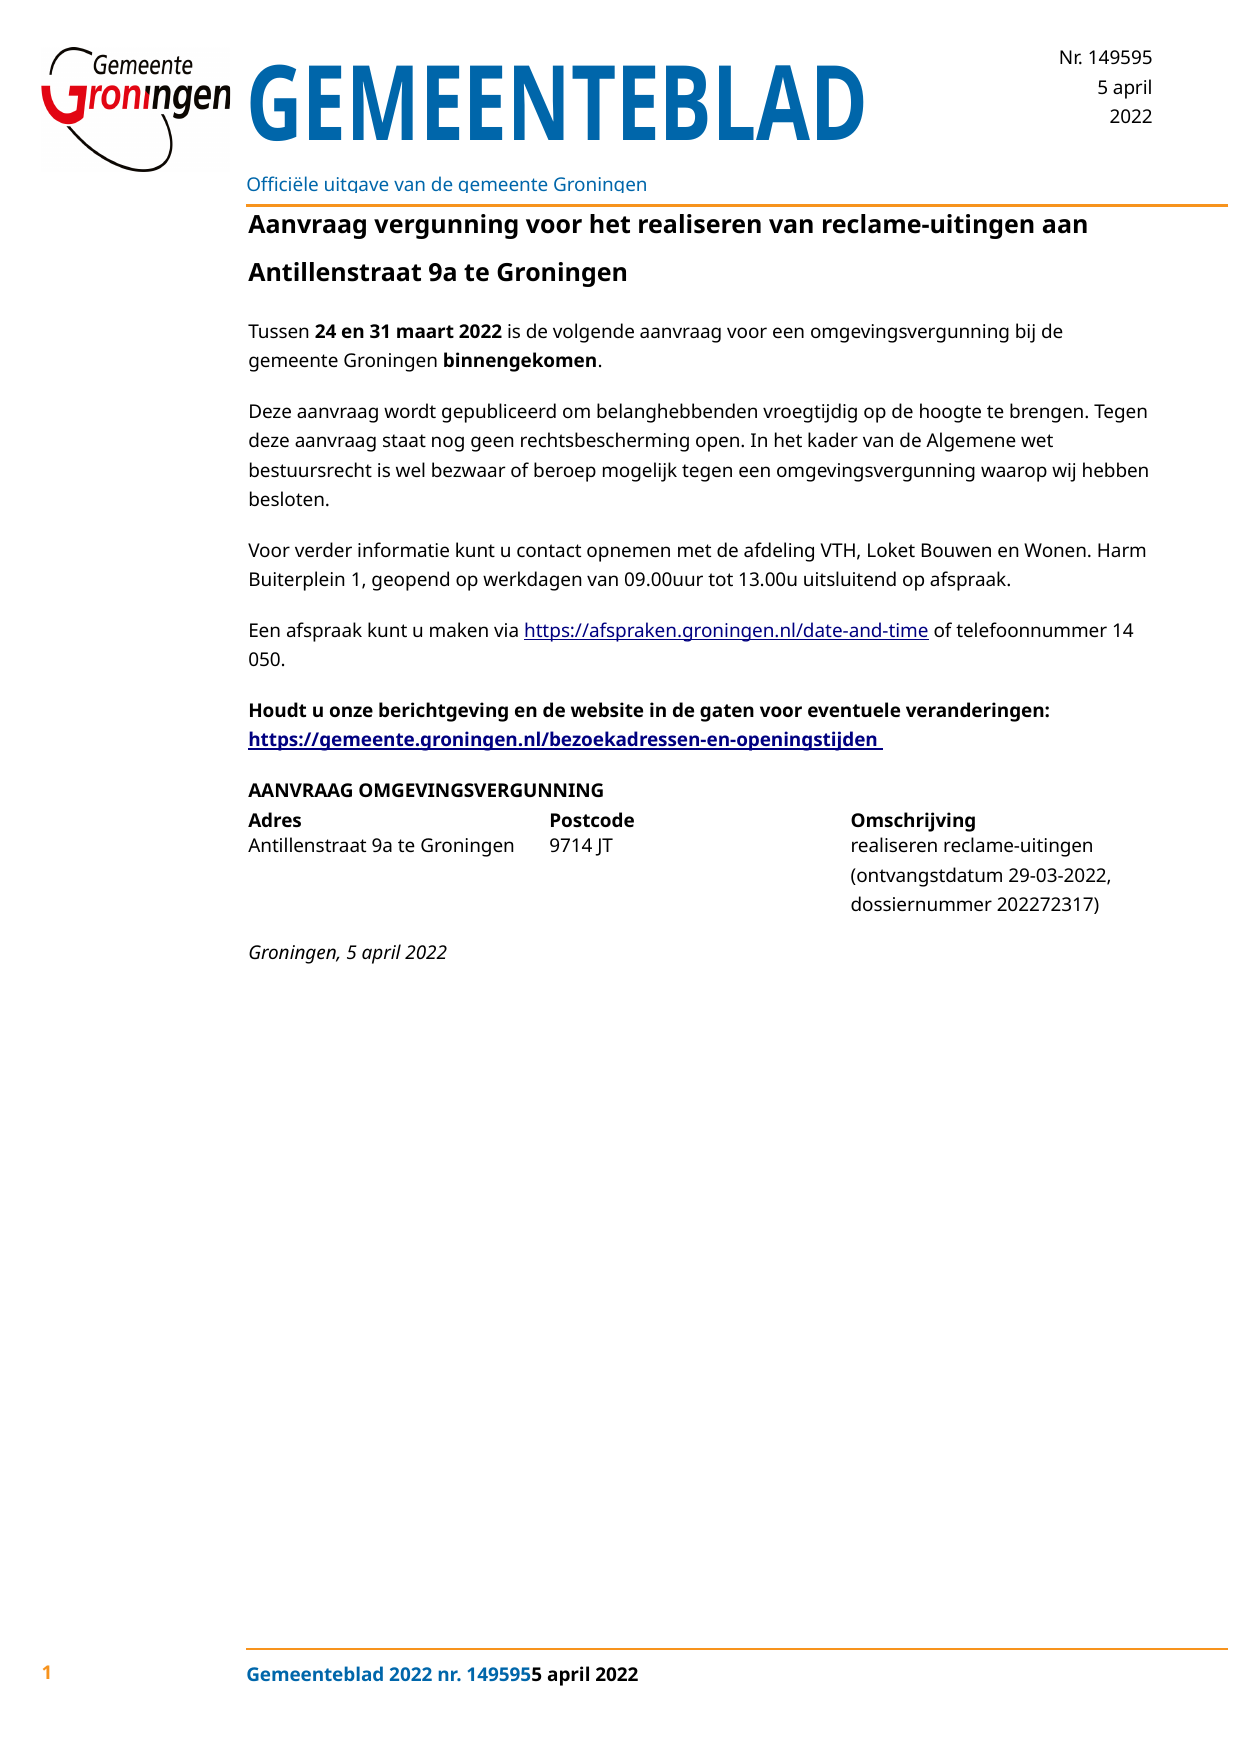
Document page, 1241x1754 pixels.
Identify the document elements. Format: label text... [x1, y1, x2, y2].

text Aanvraag vergunning voor het realiseren van reclame-uitingen aan Antillenstraat 9a te Groningen [248, 207, 1152, 288]
text Tussen 24 en 31 maart 2022 is de volgende aanvraag voor een omgevingsvergunning bij de gemeente Groningen binnengekomen. [248, 318, 1152, 373]
text Voor verder informatie kunt u contact opnemen met de afdeling VTH, Loket Bouwen en Wonen. Harm Buiterplein 1, geopend op werkdagen van 09.00uur tot 13.00u uitsluitend op afspraak. [248, 537, 1152, 592]
table_header Adres [248, 807, 549, 832]
text Een afspraak kunt u maken via https://afspraken.groningen.nl/date-and-time of telefoonnummer 14 050. [248, 617, 1152, 672]
table_header Omschrijving [850, 807, 1152, 832]
text Deze aanvraag wordt gepubliceerd om belanghebbenden vroegtijdig op de hoogte te brengen. Tegen deze aanvraag staat nog geen rechtsbescherming open. In het kader van de Algemene wet bestuursrecht is wel bezwaar of beroep mogelijk tegen een omgevingsvergunning waarop wij hebben besloten. [248, 398, 1152, 512]
text Houdt u onze berichtgeving en de website in de gaten voor eventuele veranderingen: https://gemeente.groningen.nl/bezoekadressen-en-openingstijden [248, 697, 1152, 752]
table_cell realiseren reclame-uitingen (ontvangstdatum 29-03-2022, dossiernummer 202272317) [850, 833, 1152, 917]
table_cell 9714 JT [549, 833, 850, 917]
picture [41, 47, 231, 172]
text Groningen, 5 april 2022 [248, 939, 1152, 964]
text AANVRAAG OMGEVINGSVERGUNNING [248, 777, 1152, 803]
table_cell Antillenstraat 9a te Groningen [248, 833, 549, 917]
table_header Postcode [549, 807, 850, 832]
